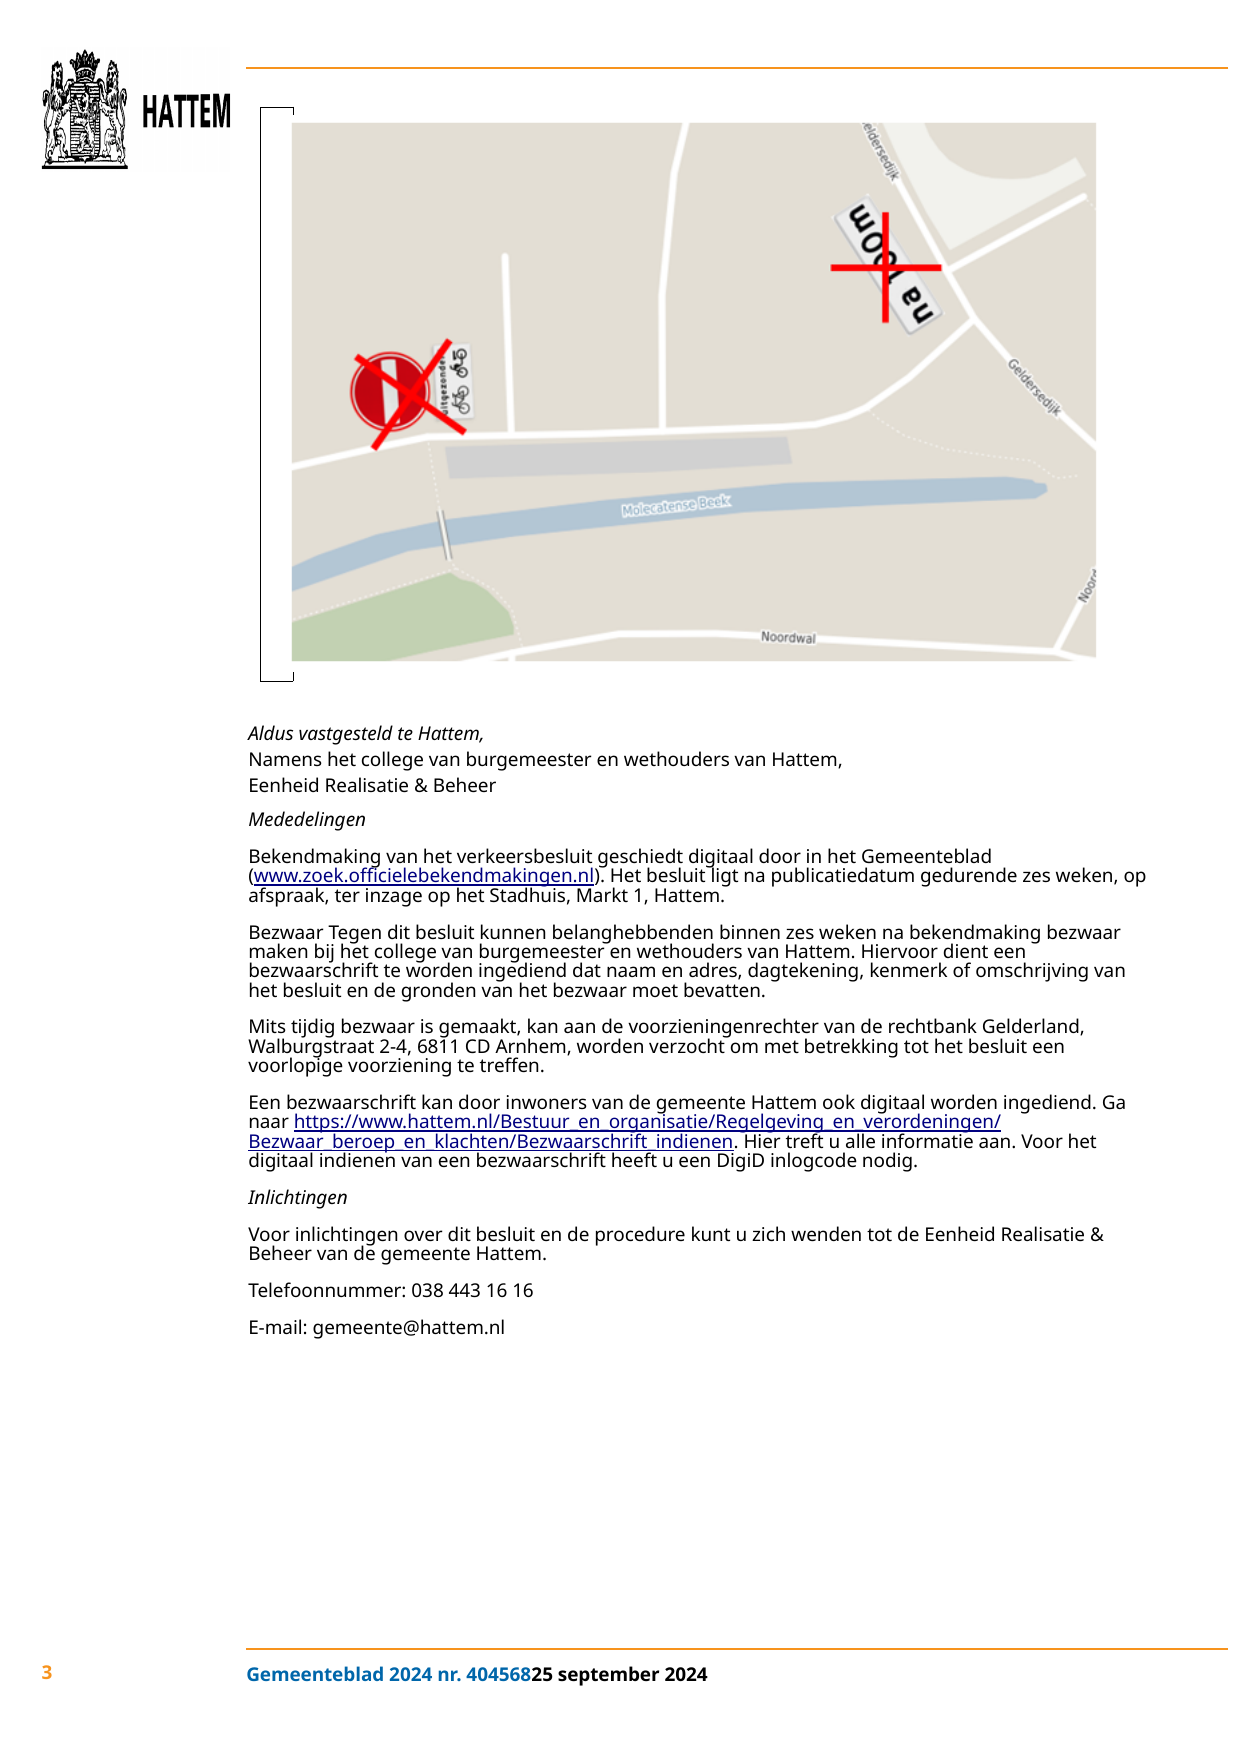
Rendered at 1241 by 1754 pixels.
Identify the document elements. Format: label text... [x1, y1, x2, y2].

text Telefoonnummer: 038 443 16 16 [248, 1282, 1152, 1301]
text E-mail: gemeente@hattem.nl [248, 1319, 1152, 1338]
text Mits tijdig bezwaar is gemaakt, kan aan de voorzieningenrechter van de rechtbank Gelderland, Walburgstraat 2-4, 6811 CD Arnhem, worden verzocht om met betrekking tot het besluit een voorlopige voorziening te treffen. [248, 1018, 1152, 1076]
text Voor inlichtingen over dit besluit en de procedure kunt u zich wenden tot de Eenheid Realisatie & Beheer van de gemeente Hattem. [248, 1226, 1152, 1264]
picture [41, 47, 231, 172]
text Eenheid Realisatie & Beheer [248, 772, 1152, 798]
text Bezwaar Tegen dit besluit kunnen belanghebbenden binnen zes weken na bekendmaking bezwaar maken bij het college van burgemeester en wethouders van Hattem. Hiervoor dient een bezwaarschrift te worden ingediend dat naam en adres, dagtekening, kenmerk of omschrijving van het besluit en de gronden van het bezwaar moet bevatten. [248, 924, 1152, 1001]
text Aldus vastgesteld te Hattem, [248, 720, 1152, 746]
text Mededelingen [248, 811, 1152, 831]
text Bekendmaking van het verkeersbesluit geschiedt digitaal door in het Gemeenteblad (www.zoek.officielebekendmakingen.nl). Het besluit ligt na publicatiedatum gedurende zes weken, op afspraak, ter inzage op het Stadhuis, Markt 1, Hattem. [248, 848, 1152, 906]
text Inlichtingen [248, 1189, 1152, 1208]
picture [268, 115, 1155, 672]
text Namens het college van burgemeester en wethouders van Hattem, [248, 746, 1152, 772]
text Een bezwaarschrift kan door inwoners van de gemeente Hattem ook digitaal worden ingediend. Ga naar https://www.hattem.nl/Bestuur_en_organisatie/Regelgeving_en_verordeningen/Bezwaar_beroep_en_klachten/Bezwaarschrift_indienen. Hier treft u alle informatie aan. Voor het digitaal indienen van een bezwaarschrift heeft u een DigiD inlogcode nodig. [248, 1094, 1152, 1171]
